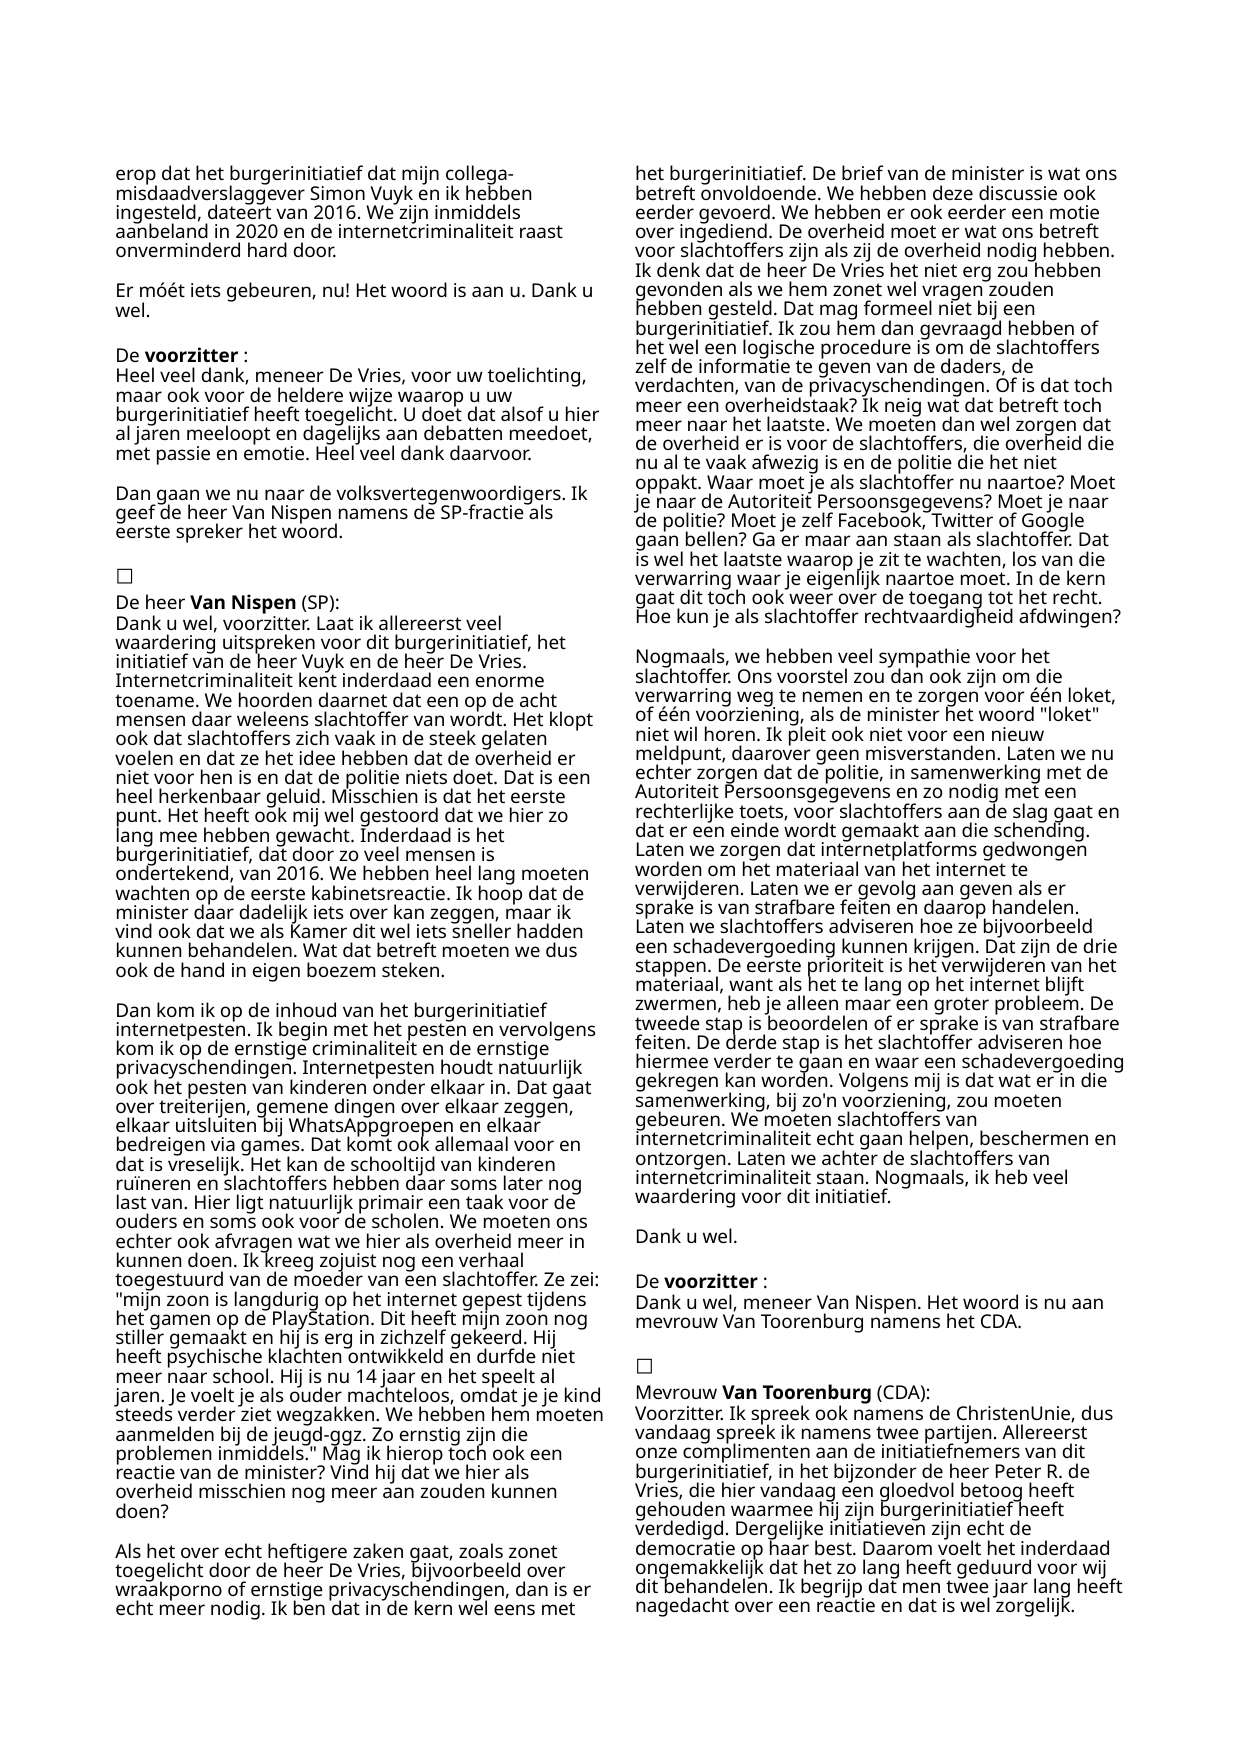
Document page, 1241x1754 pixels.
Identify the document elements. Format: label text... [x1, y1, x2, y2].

text Dank u wel, meneer Van Nispen. Het woord is nu aan mevrouw Van Toorenburg namens het CDA. [635, 1294, 1125, 1332]
text ⬜ [115, 563, 605, 589]
text Heel veel dank, meneer De Vries, voor uw toelichting, maar ook voor de heldere wijze waarop u uw burgerinitiatief heeft toegelicht. U doet dat alsof u hier al jaren meeloopt en dagelijks aan debatten meedoet, met passie en emotie. Heel veel dank daarvoor. [115, 367, 605, 464]
text Dank u wel. [635, 1228, 1125, 1247]
text Dan kom ik op de inhoud van het burgerinitiatief internetpesten. Ik begin met het pesten en vervolgens kom ik op de ernstige criminaliteit en de ernstige privacyschendingen. Internetpesten houdt natuurlijk ook het pesten van kinderen onder elkaar in. Dat gaat over treiterijen, gemene dingen over elkaar zeggen, elkaar uitsluiten bij WhatsAppgroepen en elkaar bedreigen via games. Dat komt ook allemaal voor en dat is vreselijk. Het kan de schooltijd van kinderen ruïneren en slachtoffers hebben daar soms later nog last van. Hier ligt natuurlijk primair een taak voor de ouders en soms ook voor de scholen. We moeten ons echter ook afvragen wat we hier als overheid meer in kunnen doen. Ik kreeg zojuist nog een verhaal toegestuurd van de moeder van een slachtoffer. Ze zei: "mijn zoon is langdurig op het internet gepest tijdens het gamen op de PlayStation. Dit heeft mijn zoon nog stiller gemaakt en hij is erg in zichzelf gekeerd. Hij heeft psychische klachten ontwikkeld en durfde niet meer naar school. Hij is nu 14 jaar en het speelt al jaren. Je voelt je als ouder machteloos, omdat je je kind steeds verder ziet wegzakken. We hebben hem moeten aanmelden bij de jeugd-ggz. Zo ernstig zijn die problemen inmiddels." Mag ik hierop toch ook een reactie van de minister? Vind hij dat we hier als overheid misschien nog meer aan zouden kunnen doen? [115, 1002, 605, 1522]
text ⬜ [635, 1353, 1125, 1379]
text het burgerinitiatief. De brief van de minister is wat ons betreft onvoldoende. We hebben deze discussie ook eerder gevoerd. We hebben er ook eerder een motie over ingediend. De overheid moet er wat ons betreft voor slachtoffers zijn als zij de overheid nodig hebben. Ik denk dat de heer De Vries het niet erg zou hebben gevonden als we hem zonet wel vragen zouden hebben gesteld. Dat mag formeel niet bij een burgerinitiatief. Ik zou hem dan gevraagd hebben of het wel een logische procedure is om de slachtoffers zelf de informatie te geven van de daders, de verdachten, van de privacyschendingen. Of is dat toch meer een overheidstaak? Ik neig wat dat betreft toch meer naar het laatste. We moeten dan wel zorgen dat de overheid er is voor de slachtoffers, die overheid die nu al te vaak afwezig is en de politie die het niet oppakt. Waar moet je als slachtoffer nu naartoe? Moet je naar de Autoriteit Persoonsgegevens? Moet je naar de politie? Moet je zelf Facebook, Twitter of Google gaan bellen? Ga er maar aan staan als slachtoffer. Dat is wel het laatste waarop je zit te wachten, los van die verwarring waar je eigenlijk naartoe moet. In de kern gaat dit toch ook weer over de toegang tot het recht. Hoe kun je als slachtoffer rechtvaardigheid afdwingen? [635, 165, 1125, 628]
text erop dat het burgerinitiatief dat mijn collega-misdaadverslaggever Simon Vuyk en ik hebben ingesteld, dateert van 2016. We zijn inmiddels aanbeland in 2020 en de internetcriminaliteit raast onverminderd hard door. [115, 165, 605, 262]
text Dan gaan we nu naar de volksvertegenwoordigers. Ik geef de heer Van Nispen namens de SP-fractie als eerste spreker het woord. [115, 484, 605, 542]
text Als het over echt heftigere zaken gaat, zoals zonet toegelicht door de heer De Vries, bijvoorbeeld over wraakporno of ernstige privacyschendingen, dan is er echt meer nodig. Ik ben dat in de kern wel eens met [115, 1543, 605, 1620]
text Dank u wel, voorzitter. Laat ik allereerst veel waardering uitspreken voor dit burgerinitiatief, het initiatief van de heer Vuyk en de heer De Vries. Internetcriminaliteit kent inderdaad een enorme toename. We hoorden daarnet dat een op de acht mensen daar weleens slachtoffer van wordt. Het klopt ook dat slachtoffers zich vaak in de steek gelaten voelen en dat ze het idee hebben dat de overheid er niet voor hen is en dat de politie niets doet. Dat is een heel herkenbaar geluid. Misschien is dat het eerste punt. Het heeft ook mij wel gestoord dat we hier zo lang mee hebben gewacht. Inderdaad is het burgerinitiatief, dat door zo veel mensen is ondertekend, van 2016. We hebben heel lang moeten wachten op de eerste kabinetsreactie. Ik hoop dat de minister daar dadelijk iets over kan zeggen, maar ik vind ook dat we als Kamer dit wel iets sneller hadden kunnen behandelen. Wat dat betreft moeten we dus ook de hand in eigen boezem steken. [115, 615, 605, 981]
text Voorzitter. Ik spreek ook namens de ChristenUnie, dus vandaag spreek ik namens twee partijen. Allereerst onze complimenten aan de initiatiefnemers van dit burgerinitiatief, in het bijzonder de heer Peter R. de Vries, die hier vandaag een gloedvol betoog heeft gehouden waarmee hij zijn burgerinitiatief heeft verdedigd. Dergelijke initiatieven zijn echt de democratie op haar best. Daarom voelt het inderdaad ongemakkelijk dat het zo lang heeft geduurd voor wij dit behandelen. Ik begrijp dat men twee jaar lang heeft nagedacht over een reactie en dat is wel zorgelijk. [635, 1405, 1125, 1617]
text Mevrouw Van Toorenburg (CDA): [635, 1379, 1125, 1405]
text De heer Van Nispen (SP): [115, 589, 605, 615]
text De voorzitter : [635, 1268, 1125, 1294]
text Er móét iets gebeuren, nu! Het woord is aan u. Dank u wel. [115, 282, 605, 321]
text De voorzitter : [115, 342, 605, 367]
text Nogmaals, we hebben veel sympathie voor het slachtoffer. Ons voorstel zou dan ook zijn om die verwarring weg te nemen en te zorgen voor één loket, of één voorziening, als de minister het woord "loket" niet wil horen. Ik pleit ook niet voor een nieuw meldpunt, daarover geen misverstanden. Laten we nu echter zorgen dat de politie, in samenwerking met de Autoriteit Persoonsgegevens en zo nodig met een rechterlijke toets, voor slachtoffers aan de slag gaat en dat er een einde wordt gemaakt aan die schending. Laten we zorgen dat internetplatforms gedwongen worden om het materiaal van het internet te verwijderen. Laten we er gevolg aan geven als er sprake is van strafbare feiten en daarop handelen. Laten we slachtoffers adviseren hoe ze bijvoorbeeld een schadevergoeding kunnen krijgen. Dat zijn de drie stappen. De eerste prioriteit is het verwijderen van het materiaal, want als het te lang op het internet blijft zwermen, heb je alleen maar een groter probleem. De tweede stap is beoordelen of er sprake is van strafbare feiten. De derde stap is het slachtoffer adviseren hoe hiermee verder te gaan en waar een schadevergoeding gekregen kan worden. Volgens mij is dat wat er in die samenwerking, bij zo'n voorziening, zou moeten gebeuren. We moeten slachtoffers van internetcriminaliteit echt gaan helpen, beschermen en ontzorgen. Laten we achter de slachtoffers van internetcriminaliteit staan. Nogmaals, ik heb veel waardering voor dit initiatief. [635, 648, 1125, 1207]
